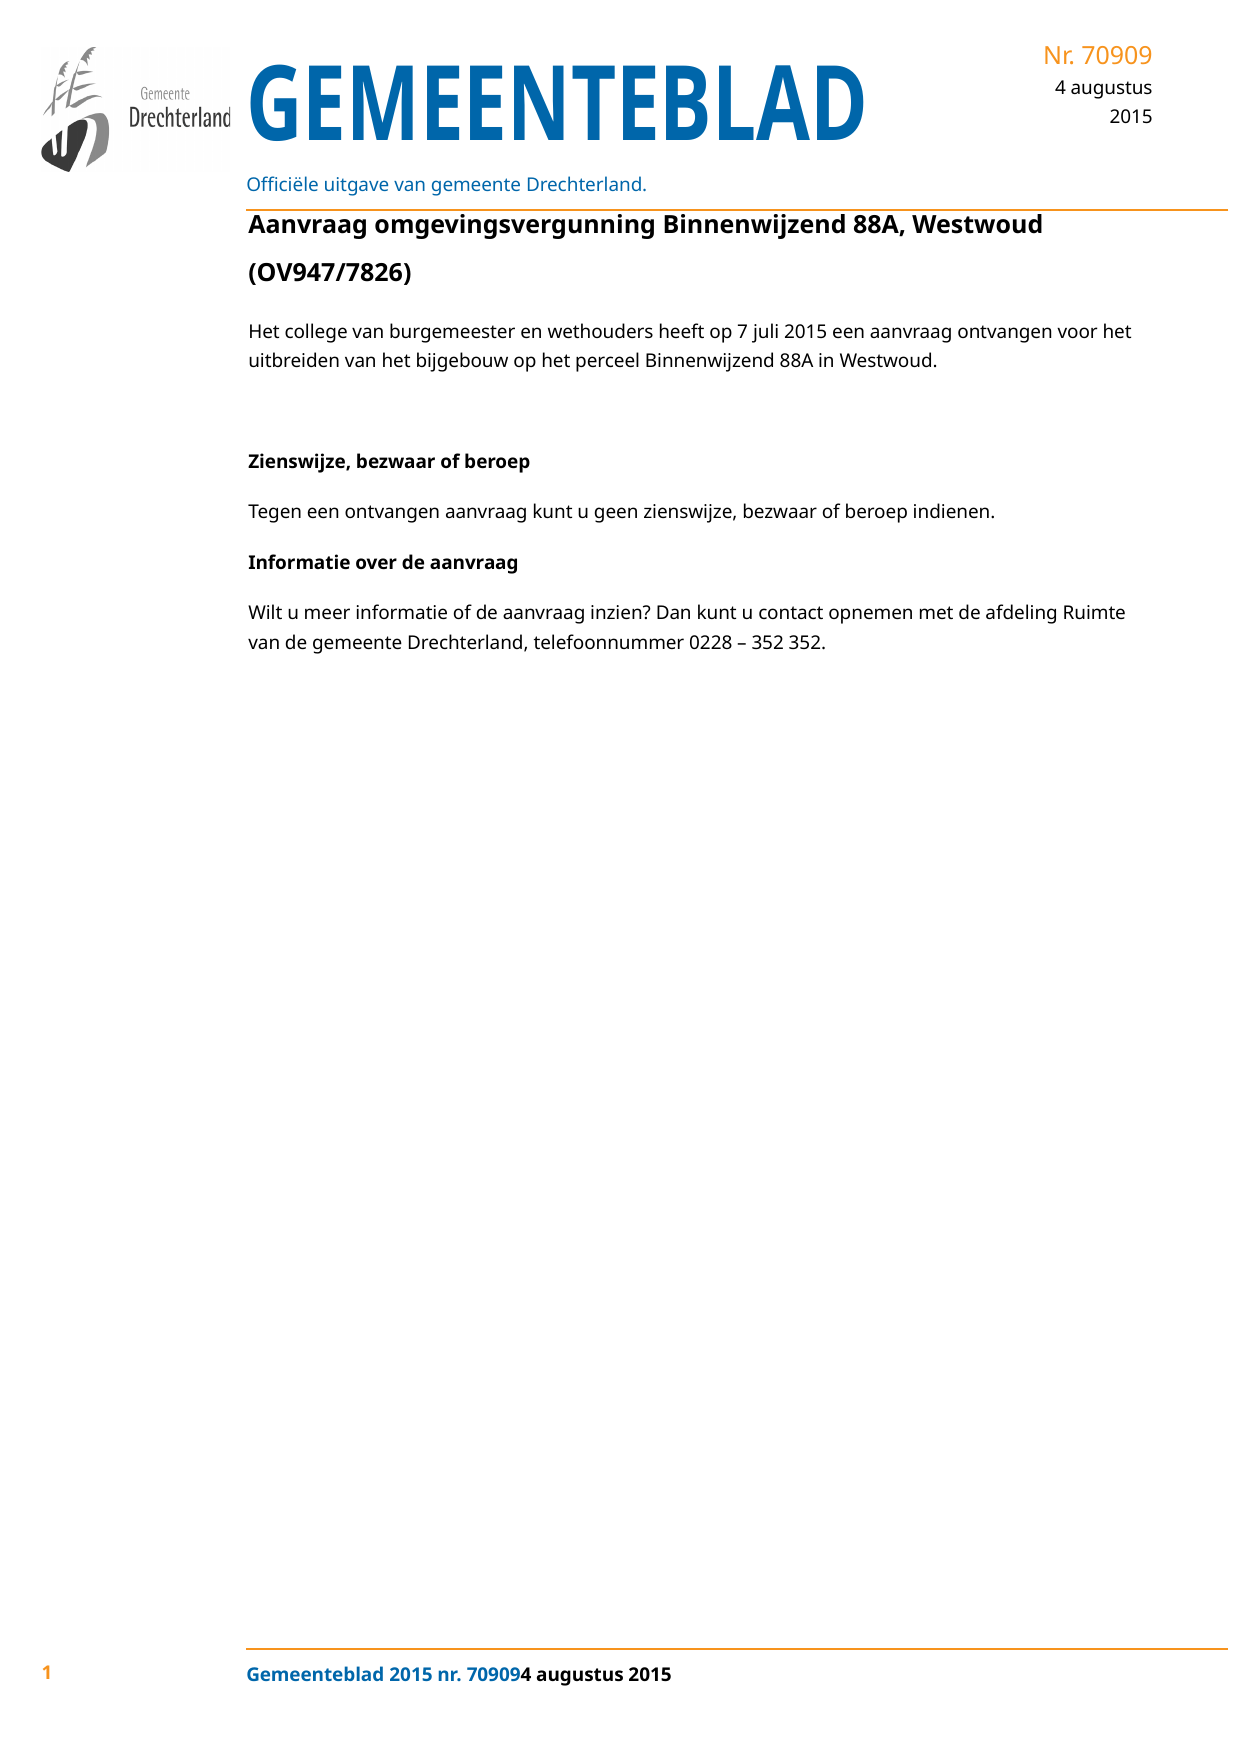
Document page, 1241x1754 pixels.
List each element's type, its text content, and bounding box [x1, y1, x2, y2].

text Tegen een ontvangen aanvraag kunt u geen zienswijze, bezwaar of beroep indienen. [248, 499, 1152, 524]
text Wilt u meer informatie of de aanvraag inzien? Dan kunt u contact opnemen met de afdeling Ruimte van de gemeente Drechterland, telefoonnummer 0228 – 352 352. [248, 599, 1152, 655]
text Aanvraag omgevingsvergunning Binnenwijzend 88A, Westwoud (OV947/7826) [248, 211, 1152, 288]
text Zienswijze, bezwaar of beroep [248, 448, 1152, 474]
text Informatie over de aanvraag [248, 549, 1152, 575]
text Het college van burgemeester en wethouders heeft op 7 juli 2015 een aanvraag ontvangen voor het uitbreiden van het bijgebouw op het perceel Binnenwijzend 88A in Westwoud. [248, 318, 1152, 373]
picture [41, 47, 231, 172]
